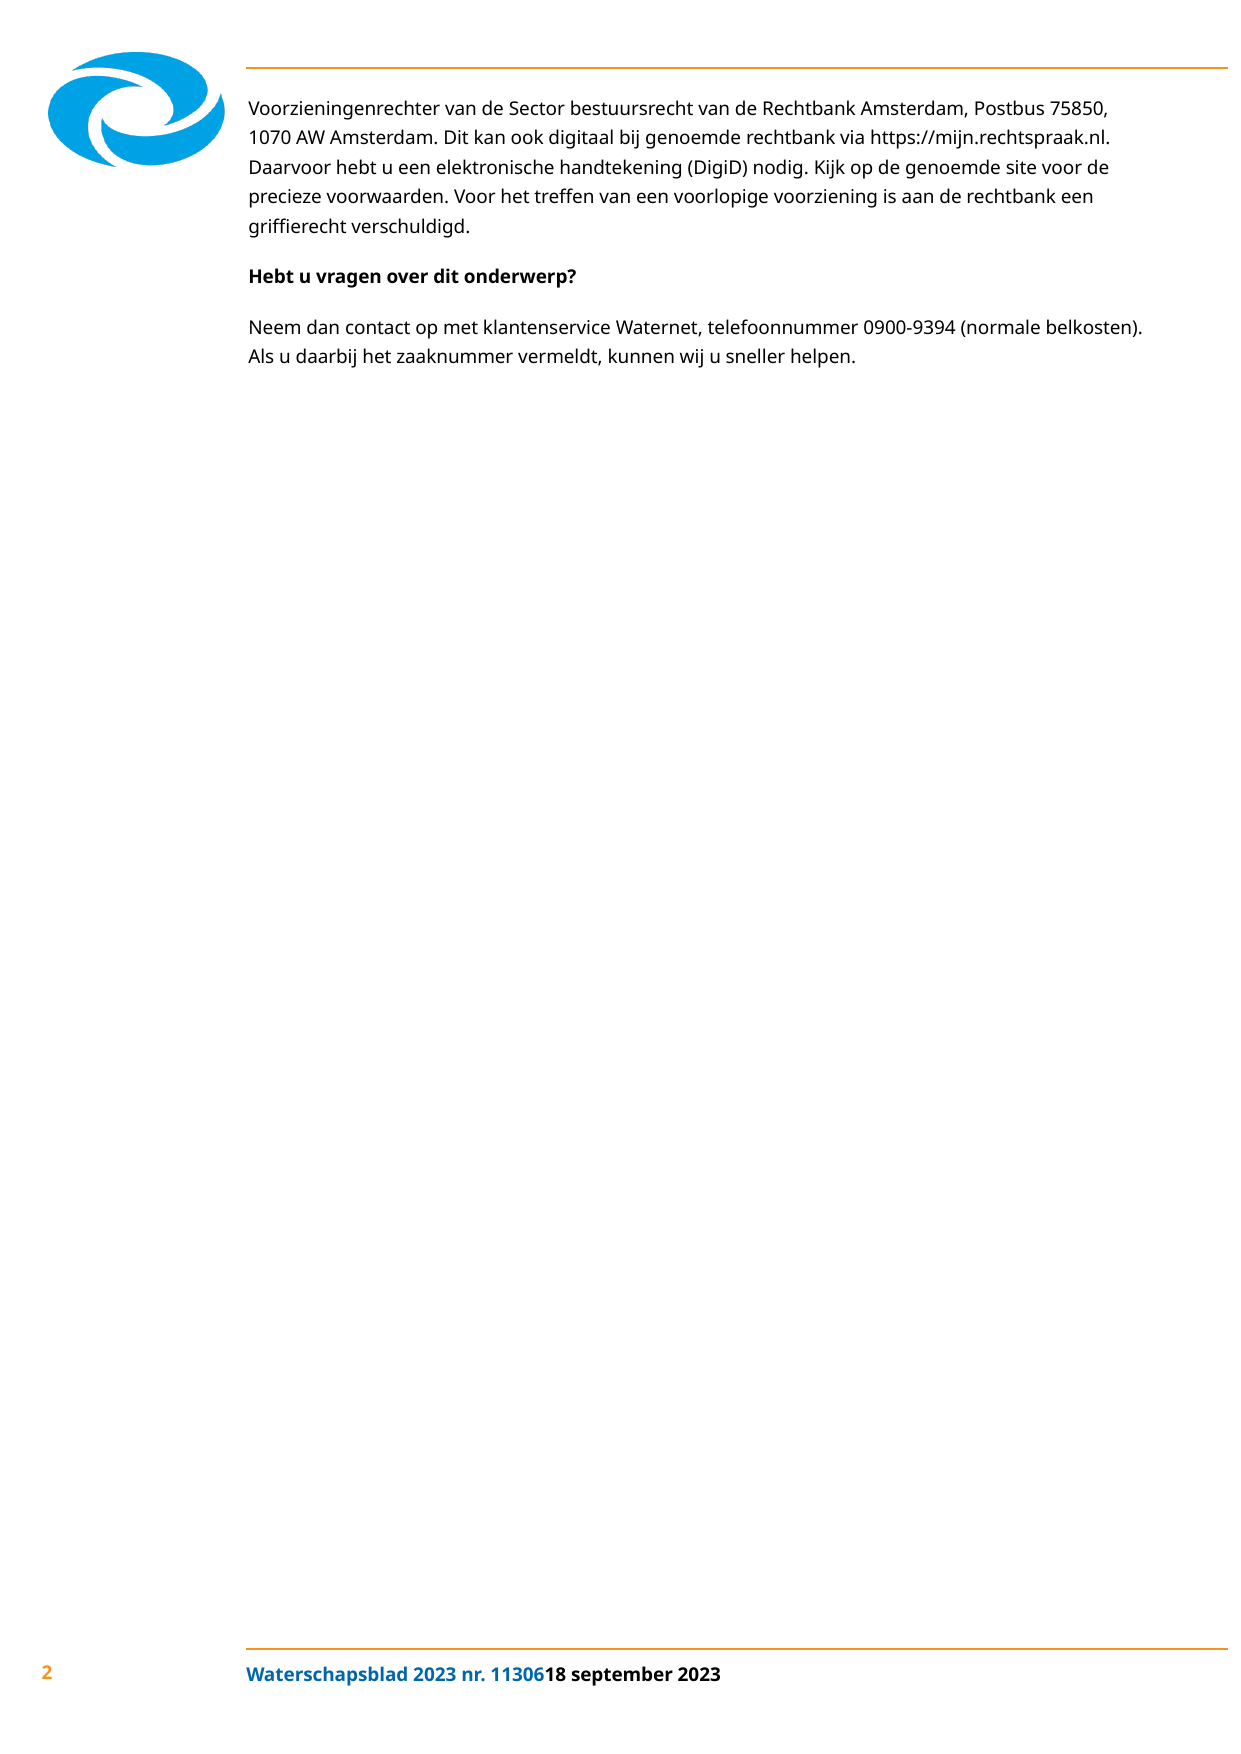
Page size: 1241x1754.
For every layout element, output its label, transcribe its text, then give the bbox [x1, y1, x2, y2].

text Voorzieningenrechter van de Sector bestuursrecht van de Rechtbank Amsterdam, Postbus 75850, 1070 AW Amsterdam. Dit kan ook digitaal bij genoemde rechtbank via https://mijn.rechtspraak.nl. Daarvoor hebt u een elektronische handtekening (DigiD) nodig. Kijk op de genoemde site voor de precieze voorwaarden. Voor het treffen van een voorlopige voorziening is aan de rechtbank een griffierecht verschuldigd. [248, 95, 1152, 239]
picture [41, 47, 231, 172]
text Neem dan contact op met klantenservice Waternet, telefoonnummer 0900-9394 (normale belkosten). Als u daarbij het zaaknummer vermeldt, kunnen wij u sneller helpen. [248, 314, 1152, 369]
text Hebt u vragen over dit onderwerp? [248, 263, 1152, 289]
